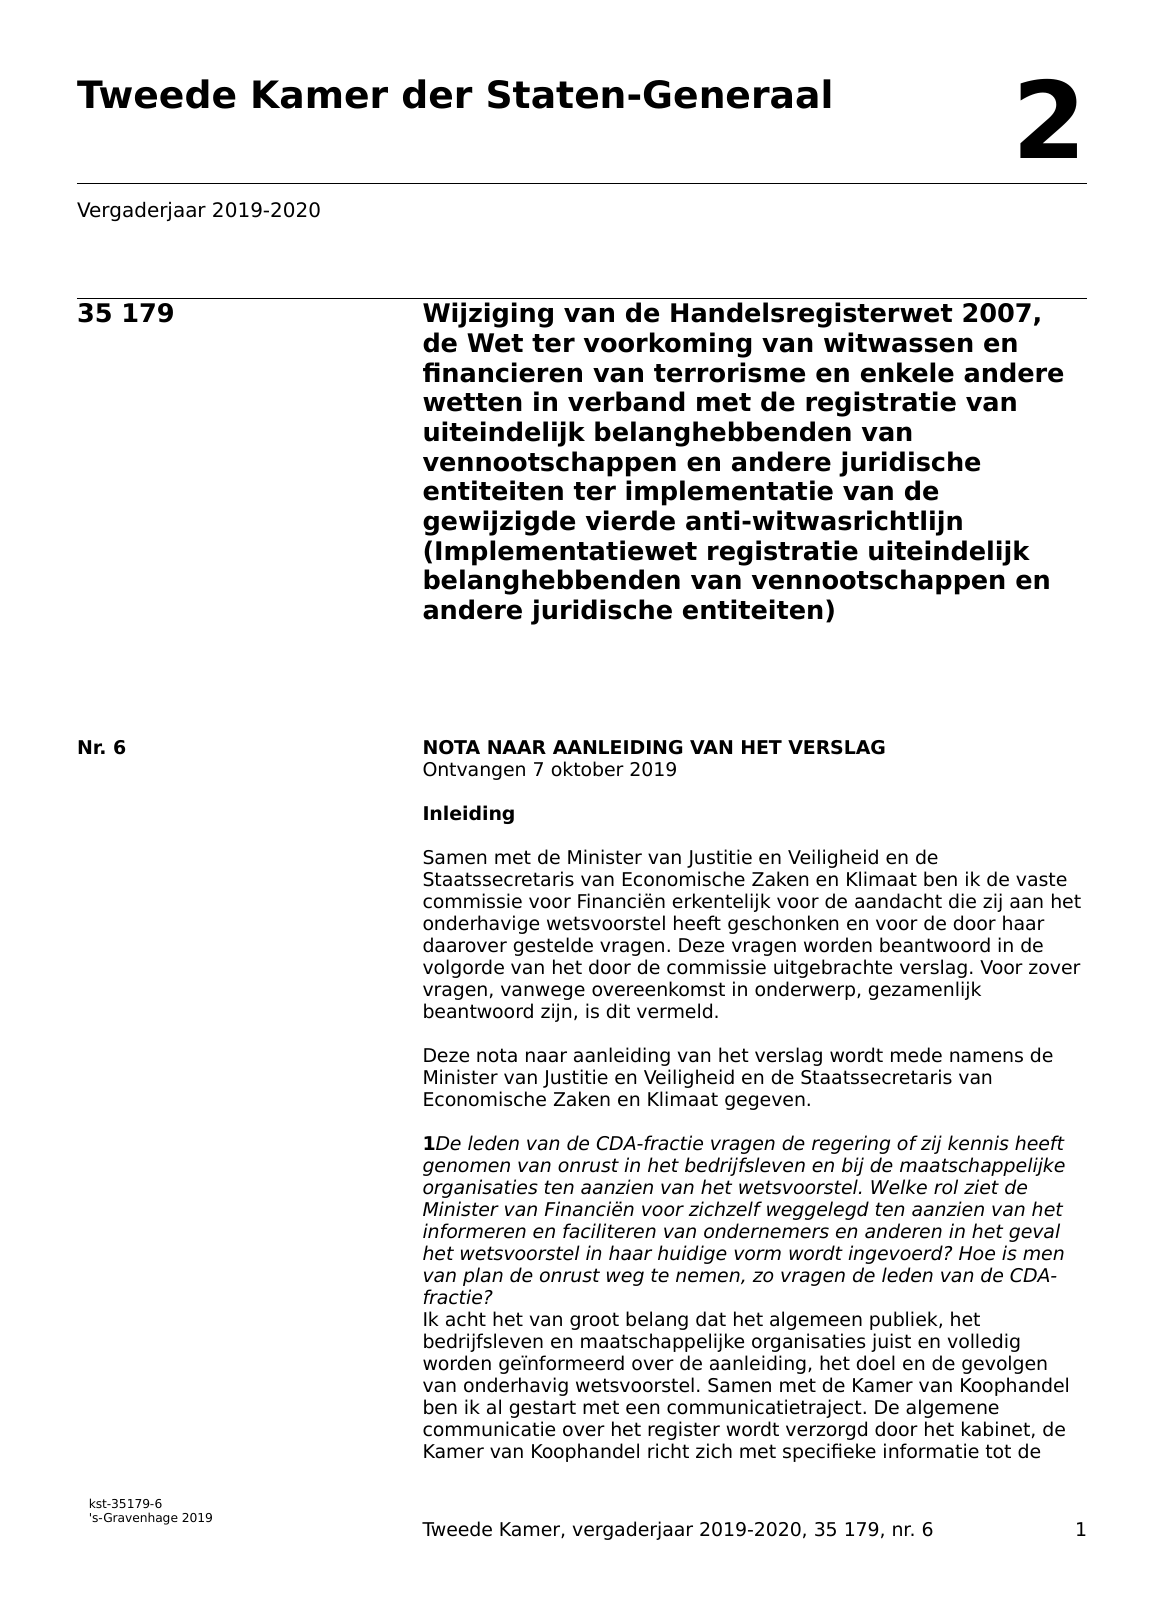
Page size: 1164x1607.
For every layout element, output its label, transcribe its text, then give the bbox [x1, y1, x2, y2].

subtitle Inleiding [422, 803, 1087, 825]
text 1De leden van de CDA-fractie vragen de regering of zij kennis heeft genomen van onrust in het bedrijfsleven en bij de maatschappelijke organisaties ten aanzien van het wetsvoorstel. Welke rol ziet de Minister van Financiën voor zichzelf weggelegd ten aanzien van het informeren en faciliteren van ondernemers en anderen in het geval het wetsvoorstel in haar huidige vorm wordt ingevoerd? Hoe is men van plan de onrust weg te nemen, zo vragen de leden van de CDA-fractie? [422, 1133, 1087, 1309]
text Samen met de Minister van Justitie en Veiligheid en de Staatssecretaris van Economische Zaken en Klimaat ben ik de vaste commissie voor Financiën erkentelijk voor de aandacht die zij aan het onderhavige wetsvoorstel heeft geschonken en voor de door haar daarover gestelde vragen. Deze vragen worden beantwoord in de volgorde van het door de commissie uitgebrachte verslag. Voor zover vragen, vanwege overeenkomst in onderwerp, gezamenlijk beantwoord zijn, is dit vermeld. [422, 847, 1087, 1023]
text Ontvangen 7 oktober 2019 [422, 758, 1087, 781]
text Deze nota naar aanleiding van het verslag wordt mede namens de Minister van Justitie en Veiligheid en de Staatssecretaris van Economische Zaken en Klimaat gegeven. [422, 1045, 1087, 1111]
text kst-35179-6 [88, 1497, 323, 1511]
table_header 2 [886, 59, 1087, 183]
text 's-Gravenhage 2019 [88, 1511, 323, 1525]
text Ik acht het van groot belang dat het algemeen publiek, het bedrijfsleven en maatschappelijke organisaties juist en volledig worden geïnformeerd over de aanleiding, het doel en de gevolgen van onderhavig wetsvoorstel. Samen met de Kamer van Koophandel ben ik al gestart met een communicatietraject. De algemene communicatie over het register wordt verzorgd door het kabinet, de Kamer van Koophandel richt zich met specifieke informatie tot de [422, 1309, 1087, 1463]
table_cell Vergaderjaar 2019-2020 [77, 184, 1087, 298]
subtitle 35 179 Wijziging van de Handelsregisterwet 2007, de Wet ter voorkoming van witwassen en financieren van terrorisme en enkele andere wetten in verband met de registratie van uiteindelijk belanghebbenden van vennootschappen en andere juridische entiteiten ter implementatie van de gewijzigde vierde anti-witwasrichtlijn (Implementatiewet registratie uiteindelijk belanghebbenden van vennootschappen en andere juridische entiteiten) [77, 299, 1087, 626]
table_header Tweede Kamer der Staten-Generaal [77, 59, 886, 183]
subtitle Nr. 6 NOTA NAAR AANLEIDING VAN HET VERSLAG [77, 737, 1087, 758]
